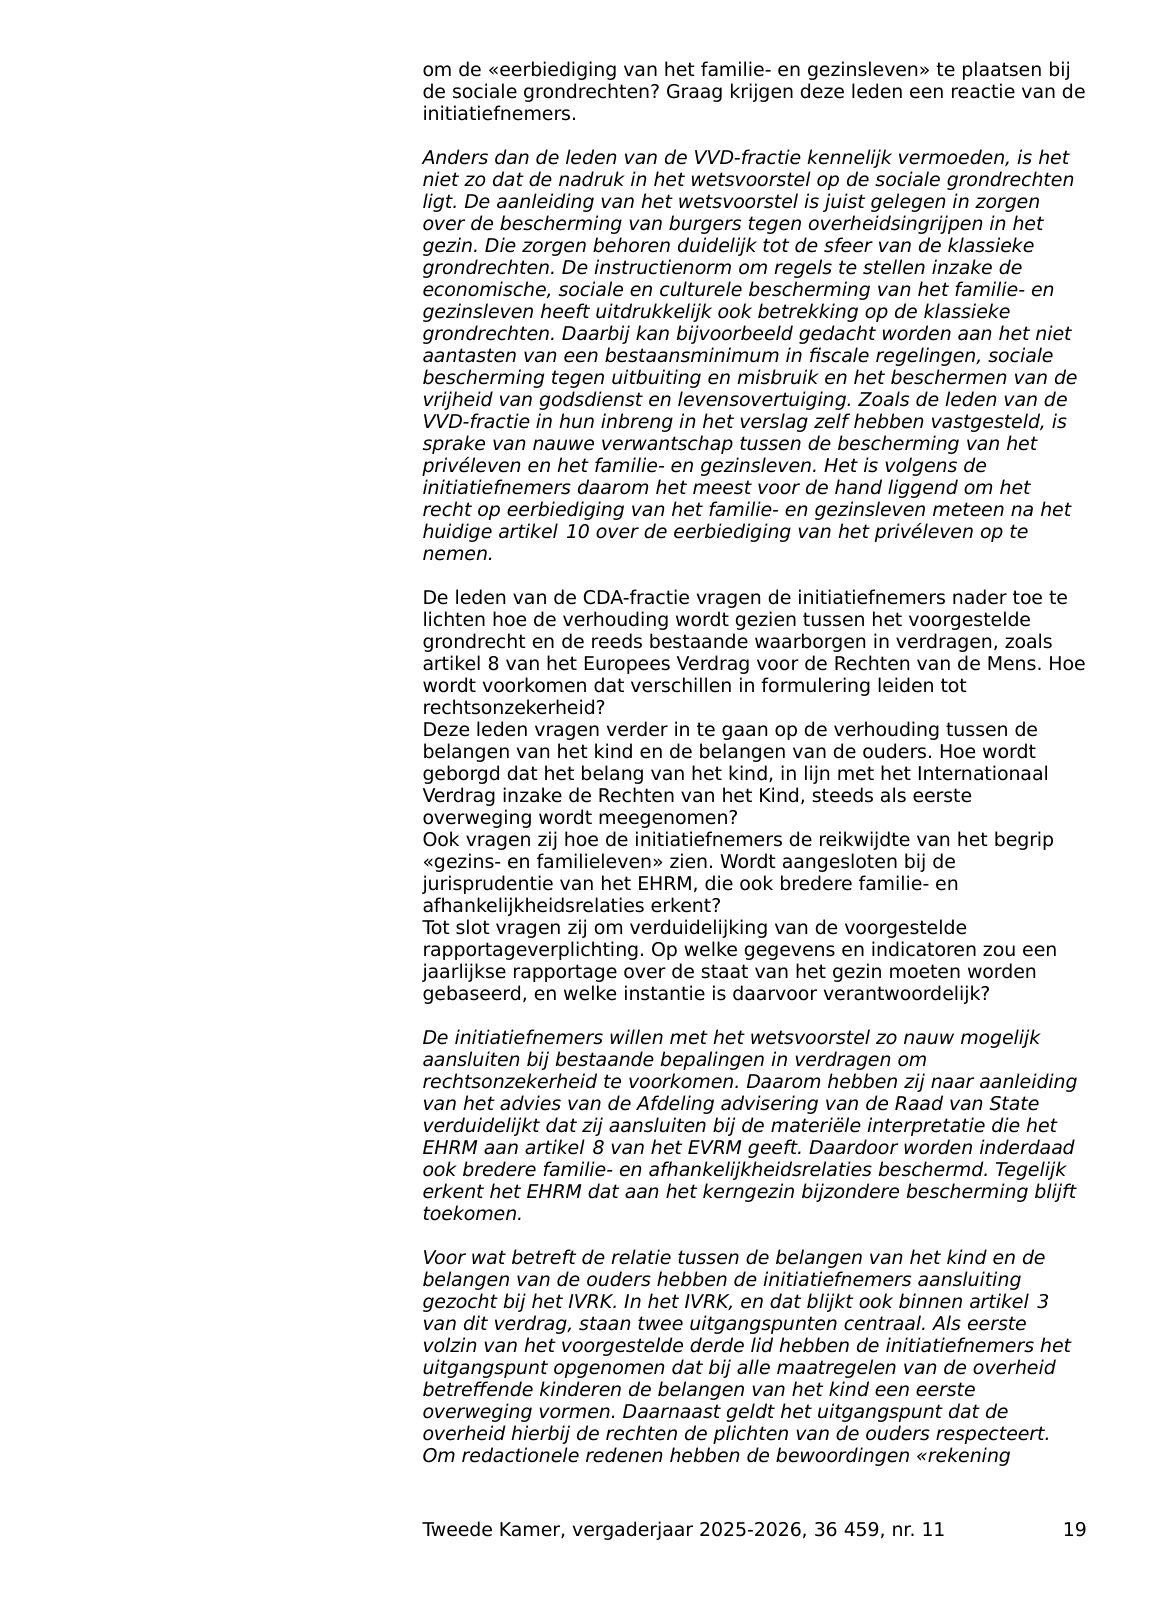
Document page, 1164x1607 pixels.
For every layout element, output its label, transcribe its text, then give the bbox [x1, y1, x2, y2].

text De initiatiefnemers willen met het wetsvoorstel zo nauw mogelijk aansluiten bij bestaande bepalingen in verdragen om rechtsonzekerheid te voorkomen. Daarom hebben zij naar aanleiding van het advies van de Afdeling advisering van de Raad van State verduidelijkt dat zij aansluiten bij de materiële interpretatie die het EHRM aan artikel 8 van het EVRM geeft. Daardoor worden inderdaad ook bredere familie- en afhankelijkheidsrelaties beschermd. Tegelijk erkent het EHRM dat aan het kerngezin bijzondere bescherming blijft toekomen. [422, 1027, 1087, 1224]
text om de «eerbiediging van het familie- en gezinsleven» te plaatsen bij de sociale grondrechten? Graag krijgen deze leden een reactie van de initiatiefnemers. [422, 59, 1087, 125]
text Voor wat betreft de relatie tussen de belangen van het kind en de belangen van de ouders hebben de initiatiefnemers aansluiting gezocht bij het IVRK. In het IVRK, en dat blijkt ook binnen artikel 3 van dit verdrag, staan twee uitgangspunten centraal. Als eerste volzin van het voorgestelde derde lid hebben de initiatiefnemers het uitgangspunt opgenomen dat bij alle maatregelen van de overheid betreffende kinderen de belangen van het kind een eerste overweging vormen. Daarnaast geldt het uitgangspunt dat de overheid hierbij de rechten de plichten van de ouders respecteert. Om redactionele redenen hebben de bewoordingen «rekening [422, 1247, 1087, 1467]
text De leden van de CDA-fractie vragen de initiatiefnemers nader toe te lichten hoe de verhouding wordt gezien tussen het voorgestelde grondrecht en de reeds bestaande waarborgen in verdragen, zoals artikel 8 van het Europees Verdrag voor de Rechten van de Mens. Hoe wordt voorkomen dat verschillen in formulering leiden tot rechtsonzekerheid? [422, 587, 1087, 719]
text Deze leden vragen verder in te gaan op de verhouding tussen de belangen van het kind en de belangen van de ouders. Hoe wordt geborgd dat het belang van het kind, in lijn met het Internationaal Verdrag inzake de Rechten van het Kind, steeds als eerste overweging wordt meegenomen? [422, 719, 1087, 829]
text Ook vragen zij hoe de initiatiefnemers de reikwijdte van het begrip «gezins- en familieleven» zien. Wordt aangesloten bij de jurisprudentie van het EHRM, die ook bredere familie- en afhankelijkheidsrelaties erkent? [422, 829, 1087, 917]
text Anders dan de leden van de VVD-fractie kennelijk vermoeden, is het niet zo dat de nadruk in het wetsvoorstel op de sociale grondrechten ligt. De aanleiding van het wetsvoorstel is juist gelegen in zorgen over de bescherming van burgers tegen overheidsingrijpen in het gezin. Die zorgen behoren duidelijk tot de sfeer van de klassieke grondrechten. De instructienorm om regels te stellen inzake de economische, sociale en culturele bescherming van het familie- en gezinsleven heeft uitdrukkelijk ook betrekking op de klassieke grondrechten. Daarbij kan bijvoorbeeld gedacht worden aan het niet aantasten van een bestaansminimum in fiscale regelingen, sociale bescherming tegen uitbuiting en misbruik en het beschermen van de vrijheid van godsdienst en levensovertuiging. Zoals de leden van de VVD-fractie in hun inbreng in het verslag zelf hebben vastgesteld, is sprake van nauwe verwantschap tussen de bescherming van het privéleven en het familie- en gezinsleven. Het is volgens de initiatiefnemers daarom het meest voor de hand liggend om het recht op eerbiediging van het familie- en gezinsleven meteen na het huidige artikel 10 over de eerbiediging van het privéleven op te nemen. [422, 147, 1087, 565]
text Tot slot vragen zij om verduidelijking van de voorgestelde rapportageverplichting. Op welke gegevens en indicatoren zou een jaarlijkse rapportage over de staat van het gezin moeten worden gebaseerd, en welke instantie is daarvoor verantwoordelijk? [422, 917, 1087, 1004]
